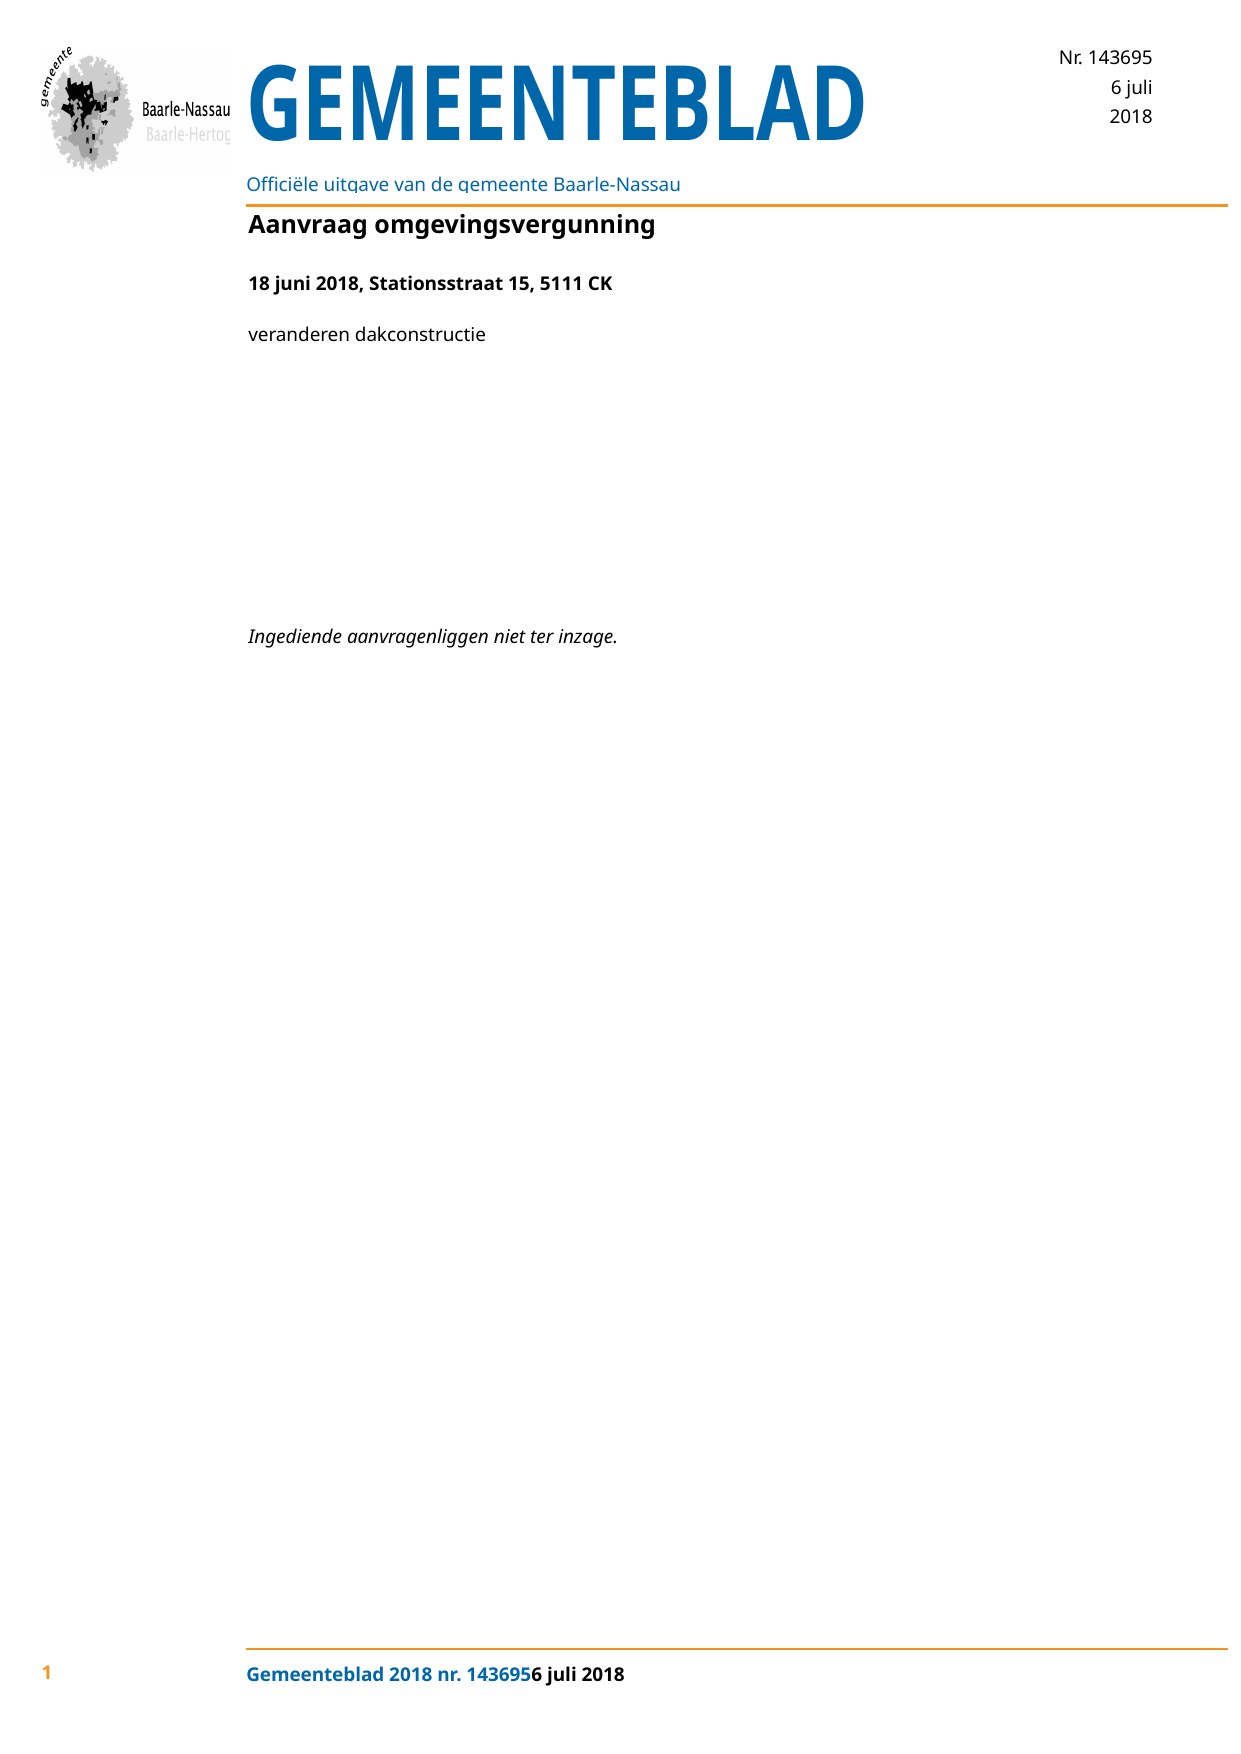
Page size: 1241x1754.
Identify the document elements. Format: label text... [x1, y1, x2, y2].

text Aanvraag omgevingsvergunning [248, 207, 1152, 241]
text veranderen dakconstructie [248, 321, 1152, 346]
text Ingediende aanvragenliggen niet ter inzage. [248, 623, 1152, 649]
text 18 juni 2018, Stationsstraat 15, 5111 CK [248, 270, 1152, 296]
picture [41, 47, 231, 172]
